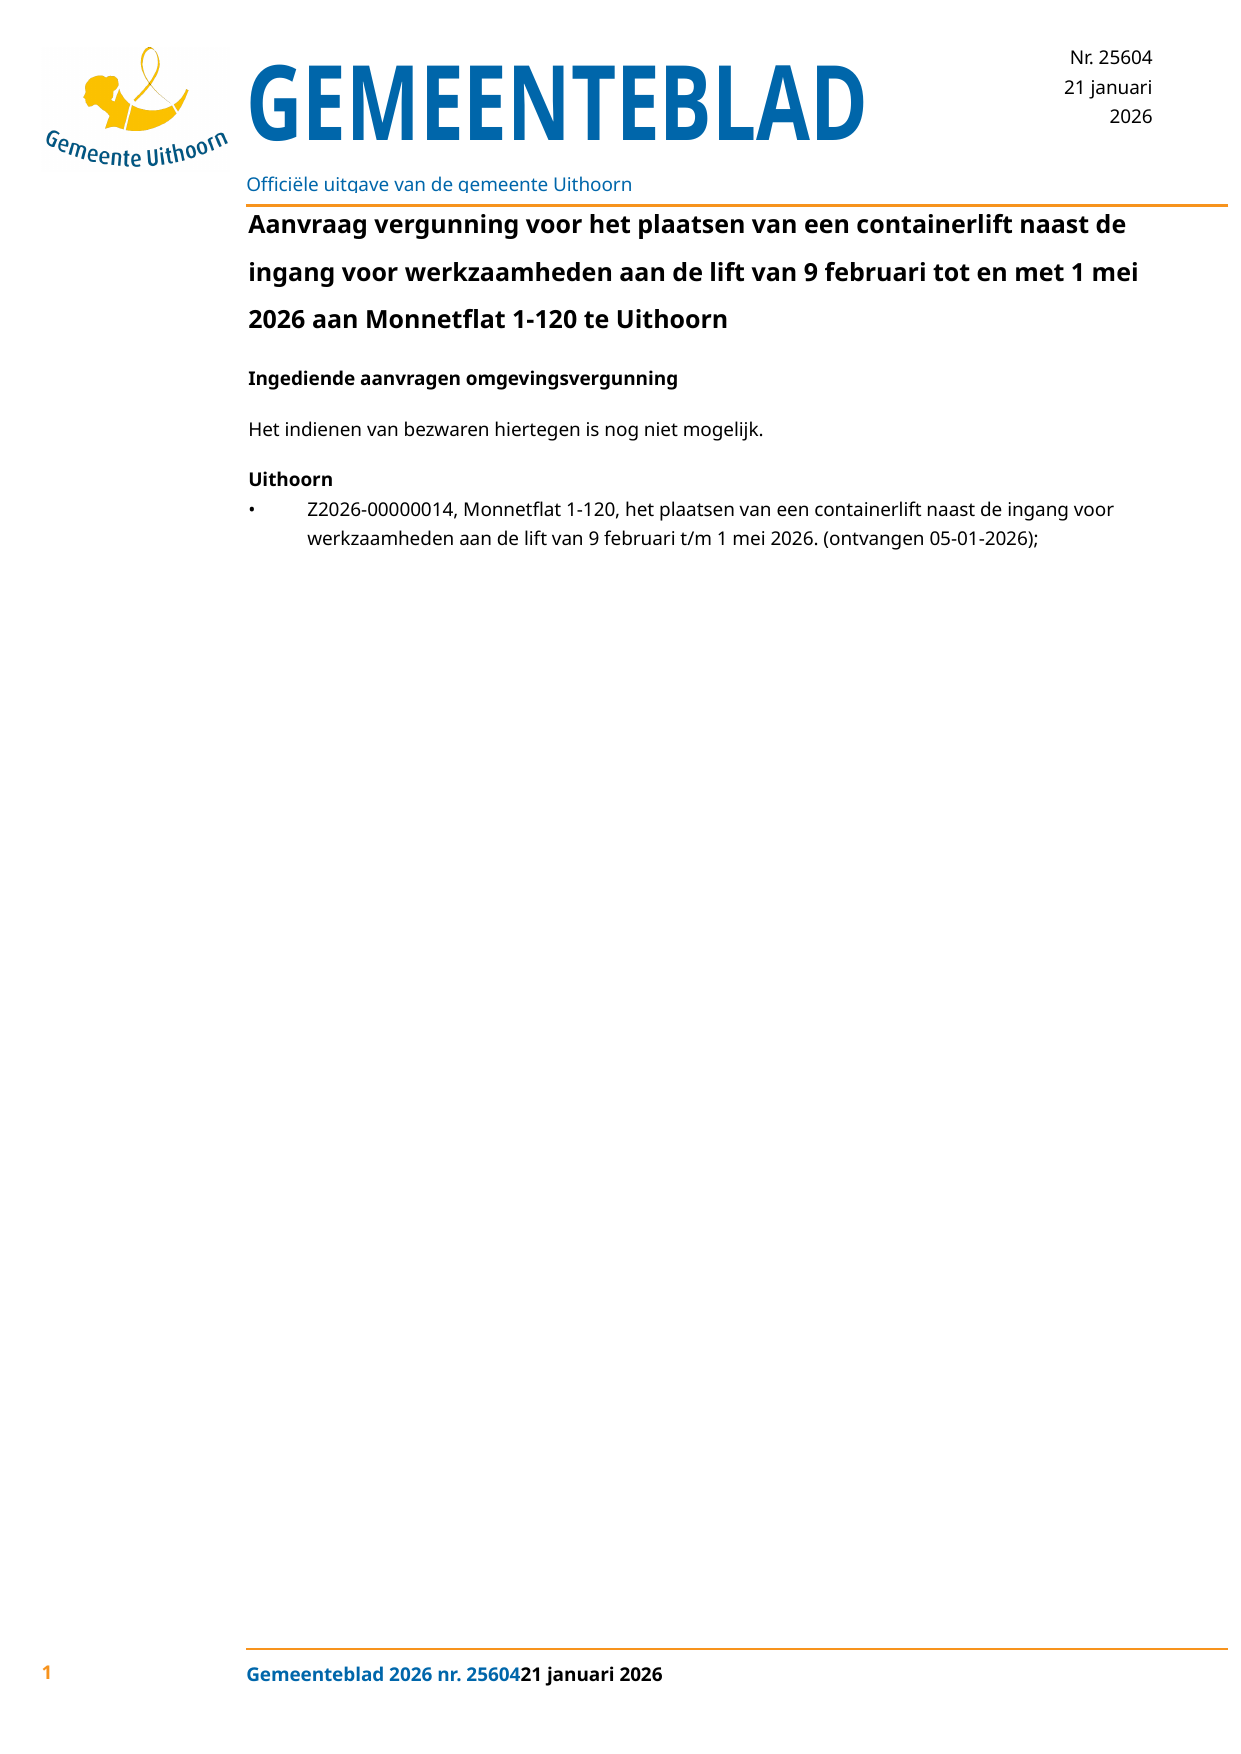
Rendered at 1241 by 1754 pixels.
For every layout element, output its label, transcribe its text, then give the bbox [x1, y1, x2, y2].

text Ingediende aanvragen omgevingsvergunning [248, 366, 1152, 391]
picture [41, 47, 231, 172]
text Aanvraag vergunning voor het plaatsen van een containerlift naast de ingang voor werkzaamheden aan de lift van 9 februari tot en met 1 mei 2026 aan Monnetflat 1-120 te Uithoorn [248, 207, 1152, 336]
text Uithoorn [248, 466, 1152, 492]
list Z2026-00000014, Monnetflat 1-120, het plaatsen van een containerlift naast de ingang voor werkzaamheden aan de lift van 9 februari t/m 1 mei 2026. (ontvangen 05-01-2026); [248, 496, 1152, 551]
text Het indienen van bezwaren hiertegen is nog niet mogelijk. [248, 416, 1152, 442]
